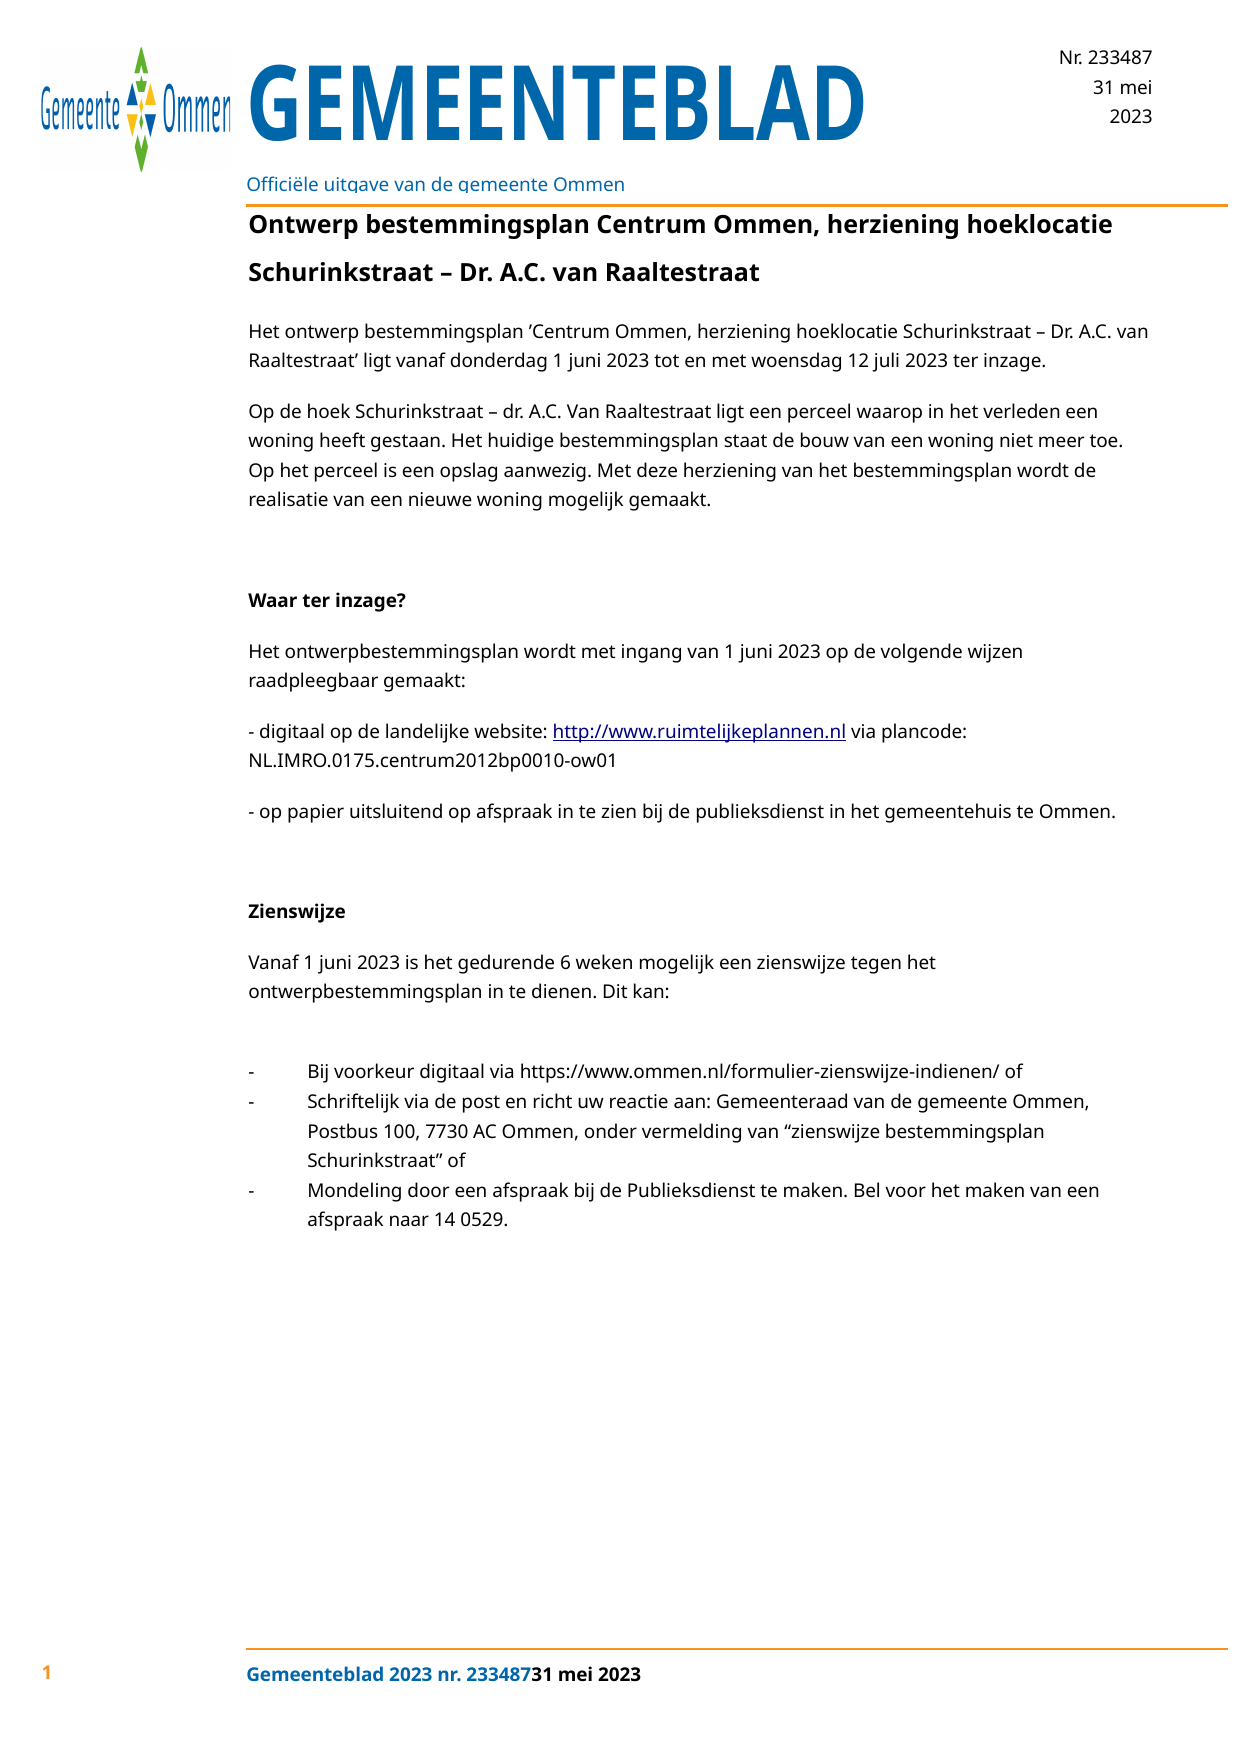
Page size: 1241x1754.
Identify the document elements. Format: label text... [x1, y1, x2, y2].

text - op papier uitsluitend op afspraak in te zien bij de publieksdienst in het gemeentehuis te Ommen. [248, 798, 1152, 824]
list Mondeling door een afspraak bij de Publieksdienst te maken. Bel voor het maken van een afspraak naar 14 0529. [248, 1177, 1152, 1232]
text Zienswijze [248, 899, 1152, 924]
list Bij voorkeur digitaal via https://www.ommen.nl/formulier-zienswijze-indienen/ of [248, 1059, 1152, 1084]
text - digitaal op de landelijke website: http://www.ruimtelijkeplannen.nl via plancode: NL.IMRO.0175.centrum2012bp0010-ow01 [248, 718, 1152, 773]
text Het ontwerpbestemmingsplan wordt met ingang van 1 juni 2023 op de volgende wijzen raadpleegbaar gemaakt: [248, 638, 1152, 693]
text Op de hoek Schurinkstraat – dr. A.C. Van Raaltestraat ligt een perceel waarop in het verleden een woning heeft gestaan. Het huidige bestemmingsplan staat de bouw van een woning niet meer toe. Op het perceel is een opslag aanwezig. Met deze herziening van het bestemmingsplan wordt de realisatie van een nieuwe woning mogelijk gemaakt. [248, 398, 1152, 512]
picture [41, 47, 231, 172]
text Waar ter inzage? [248, 587, 1152, 613]
text Ontwerp bestemmingsplan Centrum Ommen, herziening hoeklocatie Schurinkstraat – Dr. A.C. van Raaltestraat [248, 207, 1152, 288]
list Schriftelijk via de post en richt uw reactie aan: Gemeenteraad van de gemeente Ommen, Postbus 100, 7730 AC Ommen, onder vermelding van “zienswijze bestemmingsplan Schurinkstraat” of [248, 1088, 1152, 1173]
text Het ontwerp bestemmingsplan ’Centrum Ommen, herziening hoeklocatie Schurinkstraat – Dr. A.C. van Raaltestraat’ ligt vanaf donderdag 1 juni 2023 tot en met woensdag 12 juli 2023 ter inzage. [248, 318, 1152, 373]
text Vanaf 1 juni 2023 is het gedurende 6 weken mogelijk een zienswijze tegen het ontwerpbestemmingsplan in te dienen. Dit kan: [248, 949, 1152, 1004]
